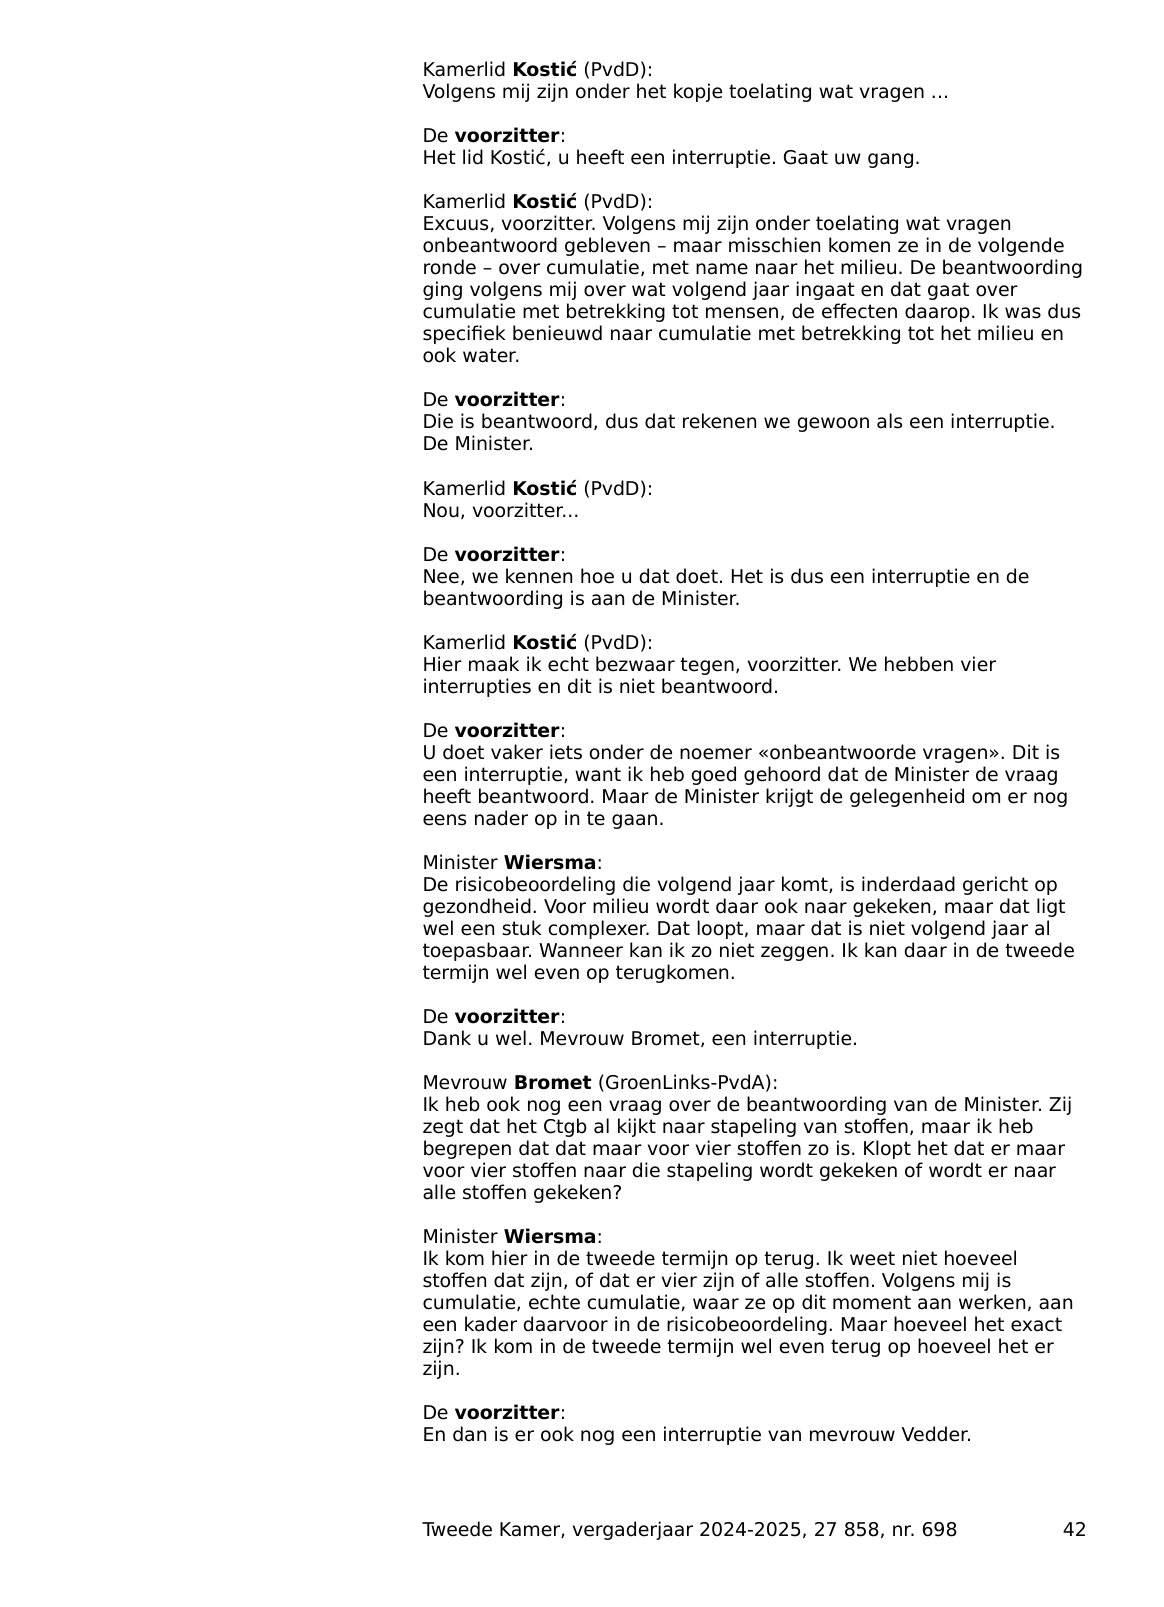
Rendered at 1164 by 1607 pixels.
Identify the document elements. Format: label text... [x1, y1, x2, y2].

text Kamerlid Kostić (PvdD): [422, 59, 1087, 81]
text De voorzitter: [422, 1006, 1087, 1028]
text Minister Wiersma: [422, 852, 1087, 874]
text Het lid Kostić, u heeft een interruptie. Gaat uw gang. [422, 147, 1087, 169]
text De voorzitter: [422, 544, 1087, 566]
text Die is beantwoord, dus dat rekenen we gewoon als een interruptie. De Minister. [422, 411, 1087, 455]
text Kamerlid Kostić (PvdD): [422, 477, 1087, 499]
text Volgens mij zijn onder het kopje toelating wat vragen ... [422, 81, 1087, 103]
text De voorzitter: [422, 720, 1087, 742]
text Ik kom hier in de tweede termijn op terug. Ik weet niet hoeveel stoffen dat zijn, of dat er vier zijn of alle stoffen. Volgens mij is cumulatie, echte cumulatie, waar ze op dit moment aan werken, aan een kader daarvoor in de risicobeoordeling. Maar hoeveel het exact zijn? Ik kom in de tweede termijn wel even terug op hoeveel het er zijn. [422, 1248, 1087, 1380]
text De voorzitter: [422, 1402, 1087, 1424]
text De voorzitter: [422, 389, 1087, 411]
text Ik heb ook nog een vraag over de beantwoording van de Minister. Zij zegt dat het Ctgb al kijkt naar stapeling van stoffen, maar ik heb begrepen dat dat maar voor vier stoffen zo is. Klopt het dat er maar voor vier stoffen naar die stapeling wordt gekeken of wordt er naar alle stoffen gekeken? [422, 1094, 1087, 1204]
text Kamerlid Kostić (PvdD): [422, 191, 1087, 213]
text Nou, voorzitter... [422, 499, 1087, 521]
text De voorzitter: [422, 125, 1087, 147]
text Dank u wel. Mevrouw Bromet, een interruptie. [422, 1028, 1087, 1050]
text Mevrouw Bromet (GroenLinks-PvdA): [422, 1072, 1087, 1094]
text Minister Wiersma: [422, 1226, 1087, 1248]
text U doet vaker iets onder de noemer «onbeantwoorde vragen». Dit is een interruptie, want ik heb goed gehoord dat de Minister de vraag heeft beantwoord. Maar de Minister krijgt de gelegenheid om er nog eens nader op in te gaan. [422, 742, 1087, 830]
text Nee, we kennen hoe u dat doet. Het is dus een interruptie en de beantwoording is aan de Minister. [422, 566, 1087, 609]
text Excuus, voorzitter. Volgens mij zijn onder toelating wat vragen onbeantwoord gebleven – maar misschien komen ze in de volgende ronde – over cumulatie, met name naar het milieu. De beantwoording ging volgens mij over wat volgend jaar ingaat en dat gaat over cumulatie met betrekking tot mensen, de effecten daarop. Ik was dus specifiek benieuwd naar cumulatie met betrekking tot het milieu en ook water. [422, 213, 1087, 367]
text Kamerlid Kostić (PvdD): [422, 632, 1087, 654]
text En dan is er ook nog een interruptie van mevrouw Vedder. [422, 1424, 1087, 1446]
text Hier maak ik echt bezwaar tegen, voorzitter. We hebben vier interrupties en dit is niet beantwoord. [422, 654, 1087, 698]
text De risicobeoordeling die volgend jaar komt, is inderdaad gericht op gezondheid. Voor milieu wordt daar ook naar gekeken, maar dat ligt wel een stuk complexer. Dat loopt, maar dat is niet volgend jaar al toepasbaar. Wanneer kan ik zo niet zeggen. Ik kan daar in de tweede termijn wel even op terugkomen. [422, 874, 1087, 984]
